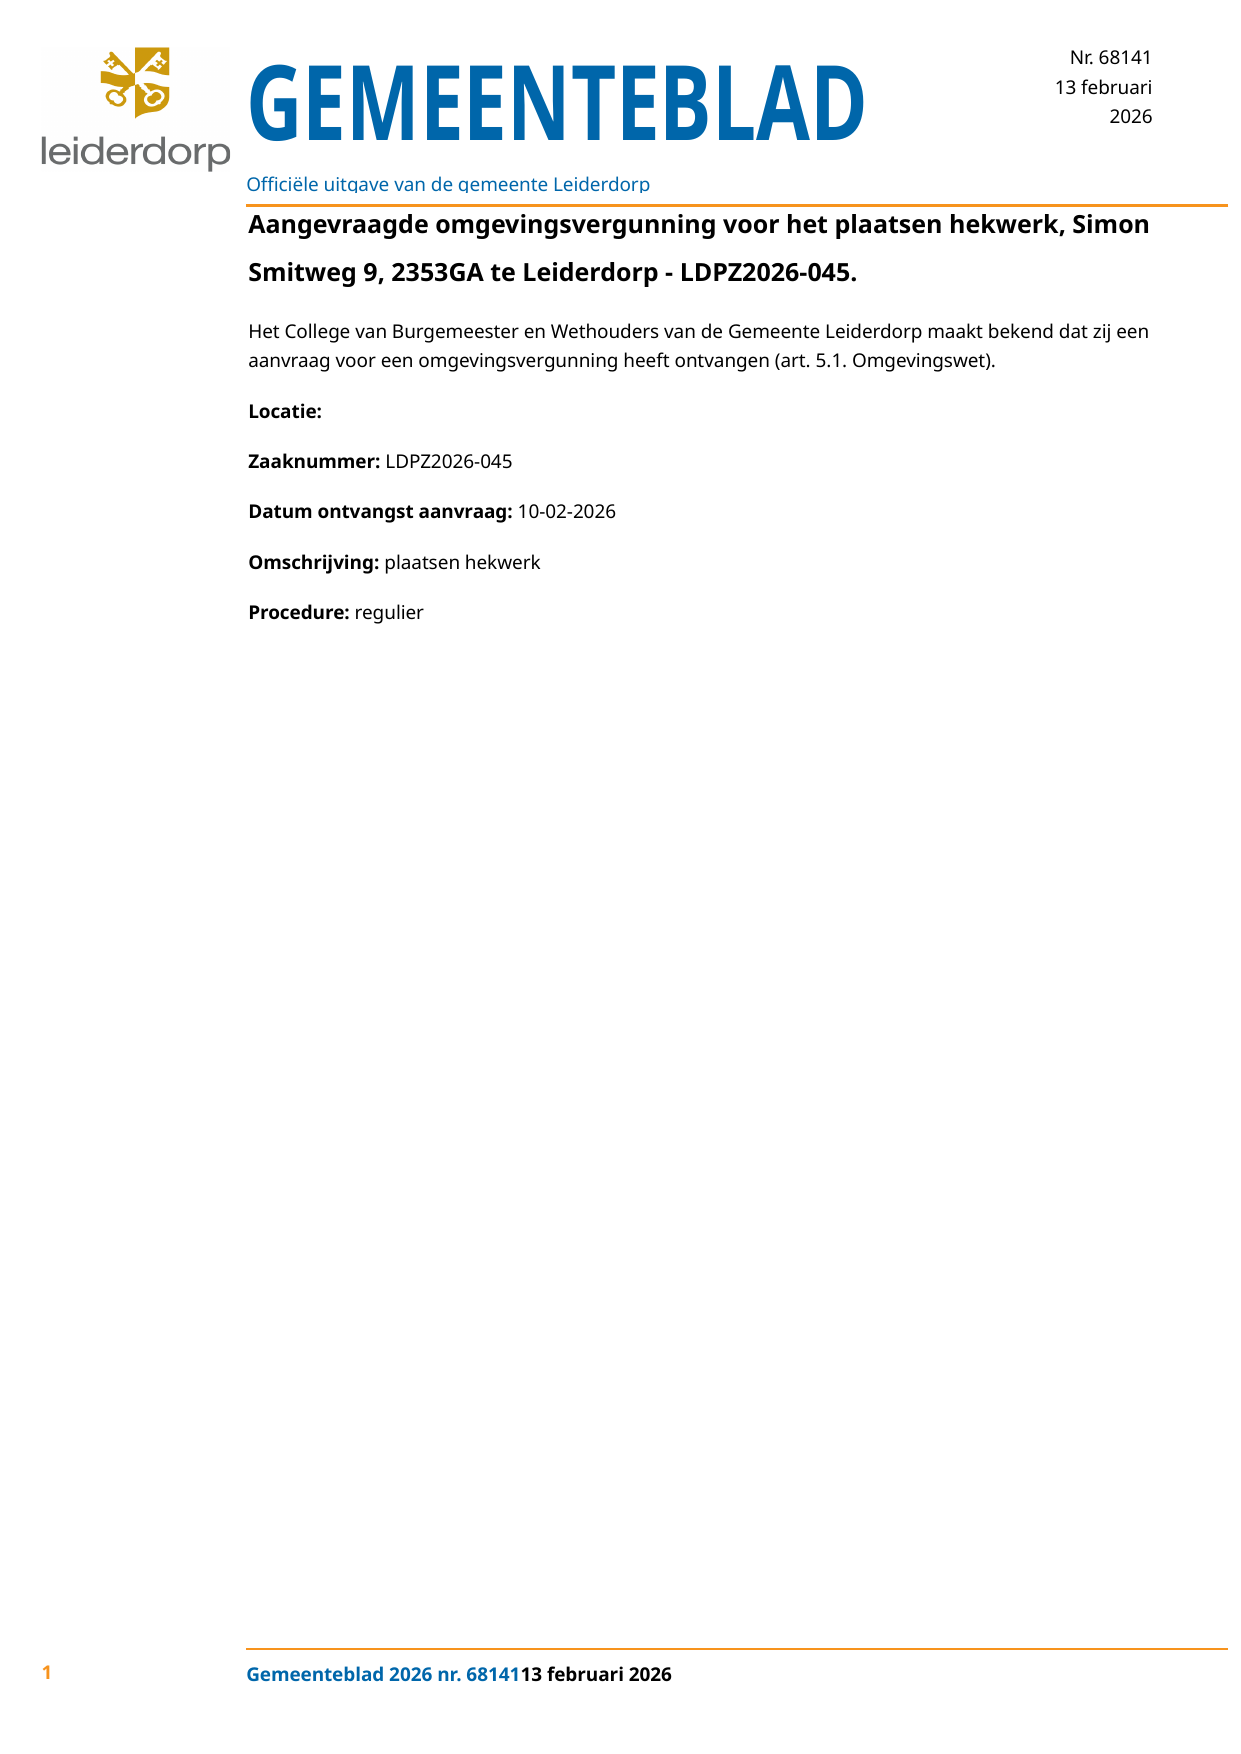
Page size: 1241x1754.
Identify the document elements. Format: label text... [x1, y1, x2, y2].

text Zaaknummer: LDPZ2026-045 [248, 448, 1152, 474]
text Procedure: regulier [248, 599, 1152, 625]
text Omschrijving: plaatsen hekwerk [248, 549, 1152, 575]
text Locatie: [248, 398, 1152, 424]
text Datum ontvangst aanvraag: 10-02-2026 [248, 499, 1152, 524]
text Het College van Burgemeester en Wethouders van de Gemeente Leiderdorp maakt bekend dat zij een aanvraag voor een omgevingsvergunning heeft ontvangen (art. 5.1. Omgevingswet). [248, 318, 1152, 373]
text Aangevraagde omgevingsvergunning voor het plaatsen hekwerk, Simon Smitweg 9, 2353GA te Leiderdorp - LDPZ2026-045. [248, 207, 1152, 288]
picture [41, 47, 231, 172]
